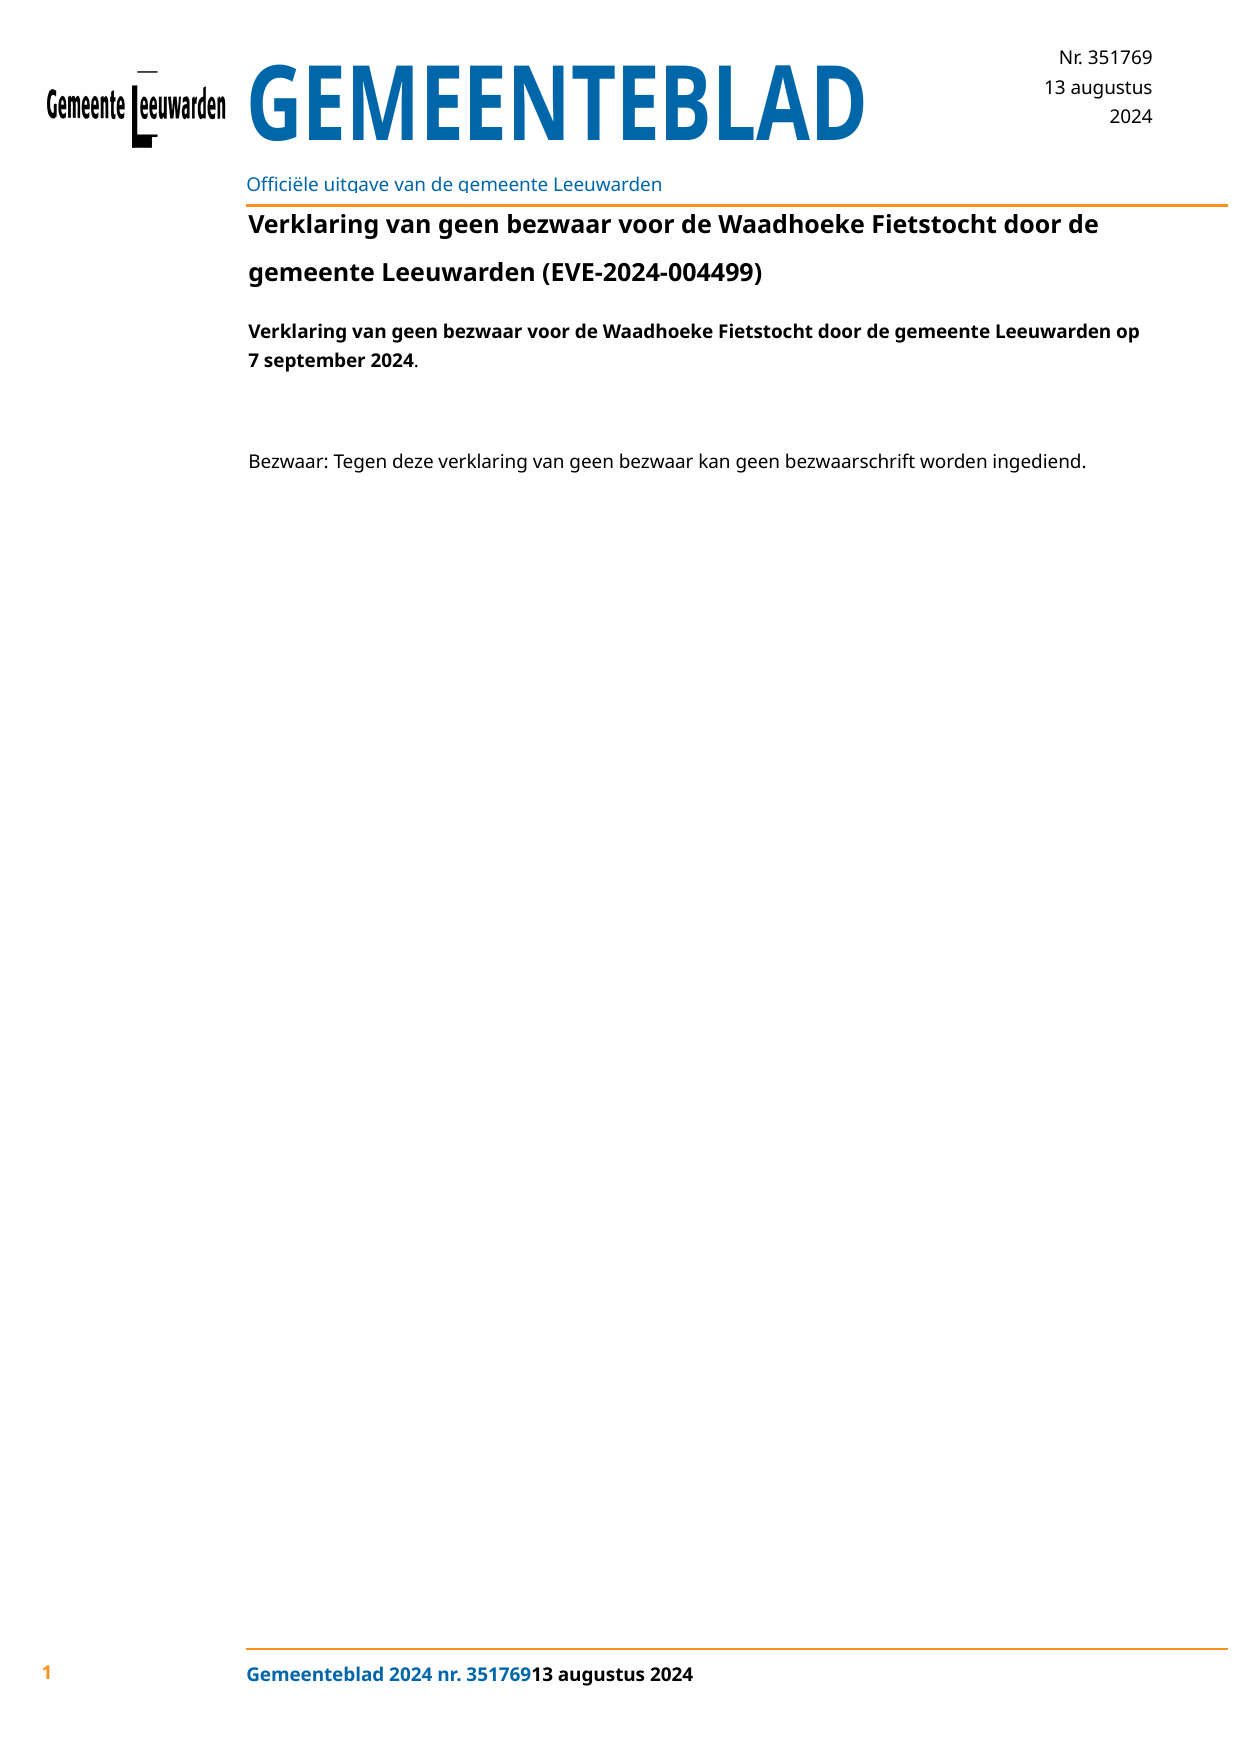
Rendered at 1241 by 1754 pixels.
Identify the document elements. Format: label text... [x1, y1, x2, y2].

text Verklaring van geen bezwaar voor de Waadhoeke Fietstocht door de gemeente Leeuwarden op 7 september 2024. [248, 318, 1152, 373]
text Bezwaar: Tegen deze verklaring van geen bezwaar kan geen bezwaarschrift worden ingediend. [248, 448, 1152, 474]
picture [41, 47, 231, 172]
text Verklaring van geen bezwaar voor de Waadhoeke Fietstocht door de gemeente Leeuwarden (EVE-2024-004499) [248, 207, 1152, 288]
